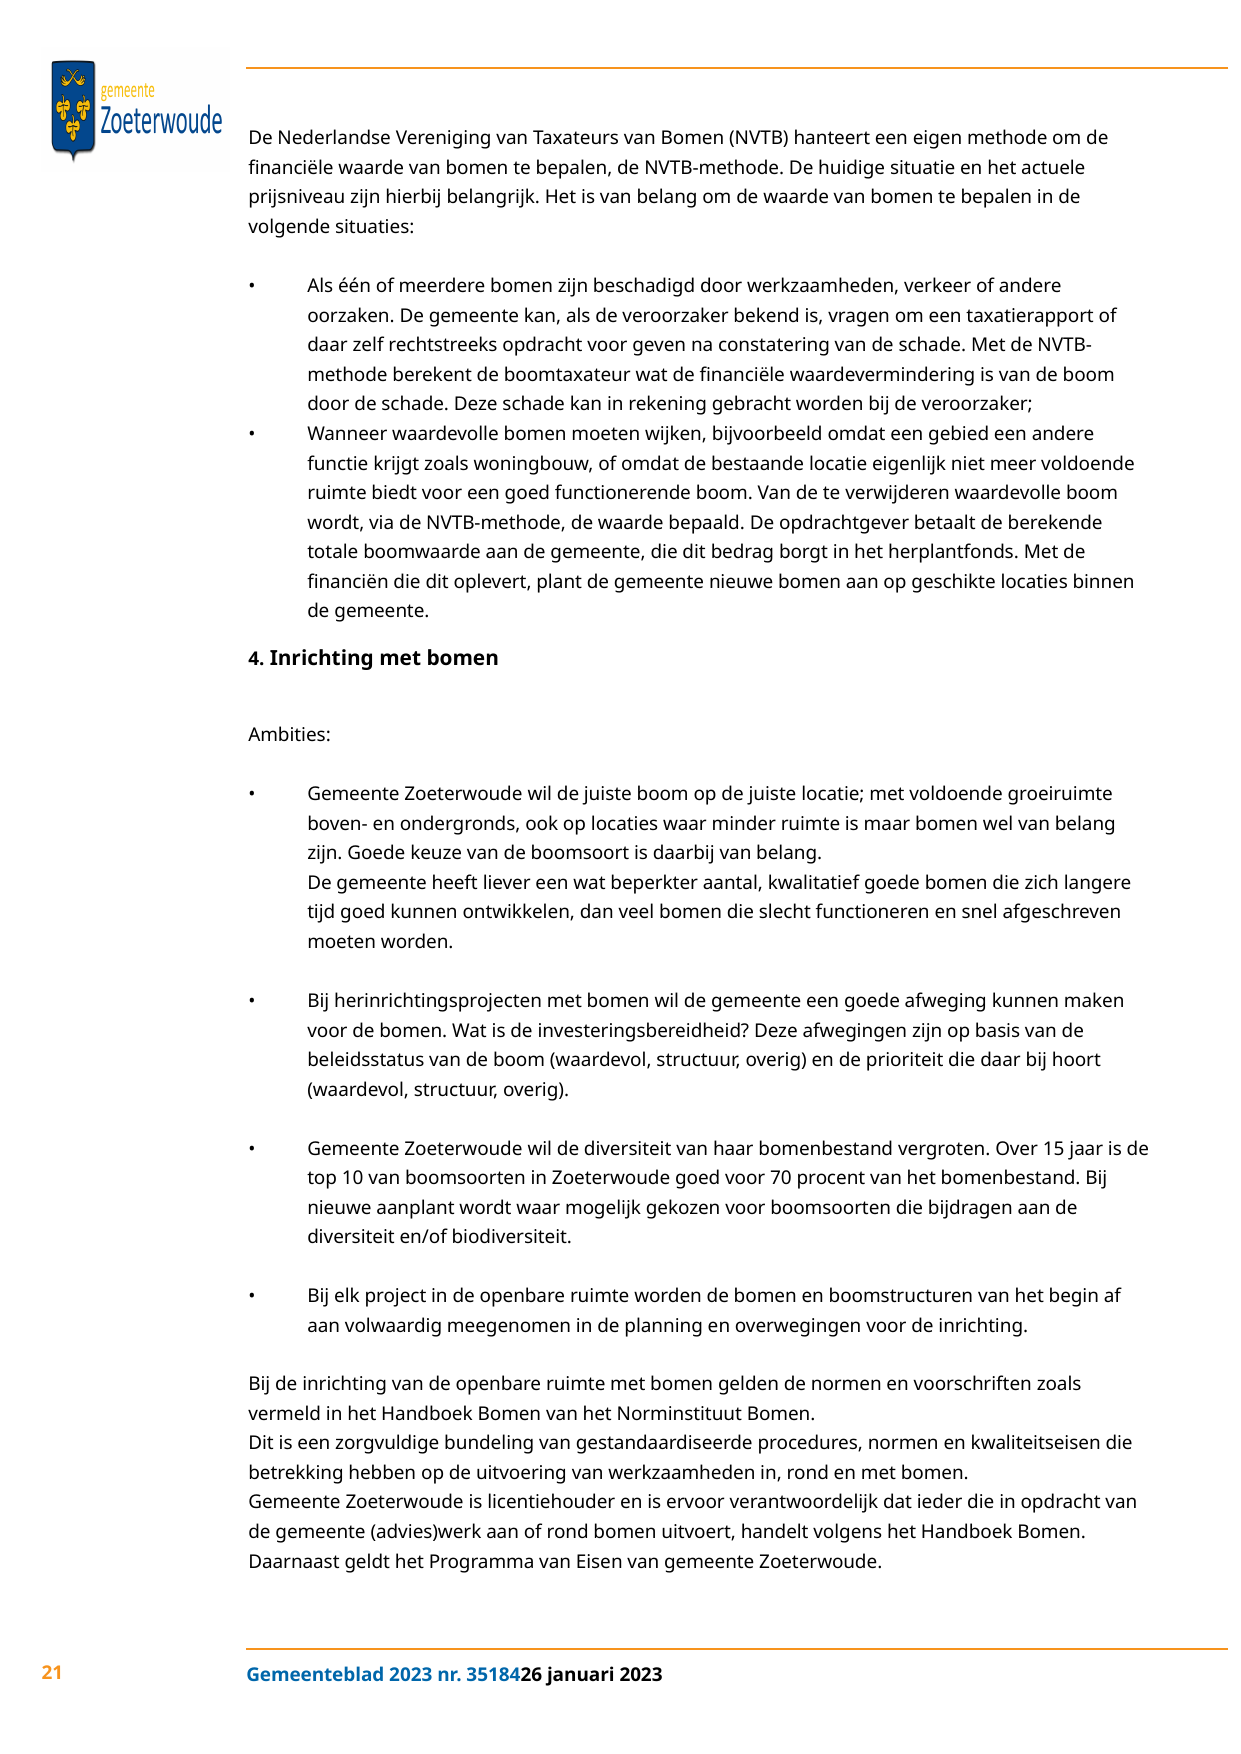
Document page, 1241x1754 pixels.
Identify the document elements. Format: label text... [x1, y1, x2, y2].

list Als één of meerdere bomen zijn beschadigd door werkzaamheden, verkeer of andere oorzaken. De gemeente kan, als de veroorzaker bekend is, vragen om een taxatierapport of daar zelf rechtstreeks opdracht voor geven na constatering van de schade. Met de NVTB-methode berekent de boomtaxateur wat de financiële waardevermindering is van de boom door de schade. Deze schade kan in rekening gebracht worden bij de veroorzaker; [248, 272, 1152, 416]
text Daarnaast geldt het Programma van Eisen van gemeente Zoeterwoude. [248, 1548, 1152, 1573]
text Gemeente Zoeterwoude is licentiehouder en is ervoor verantwoordelijk dat ieder die in opdracht van de gemeente (advies)werk aan of rond bomen uitvoert, handelt volgens het Handboek Bomen. [248, 1489, 1152, 1544]
list Wanneer waardevolle bomen moeten wijken, bijvoorbeeld omdat een gebied een andere functie krijgt zoals woningbouw, of omdat de bestaande locatie eigenlijk niet meer voldoende ruimte biedt voor een goed functionerende boom. Van de te verwijderen waardevolle boom wordt, via de NVTB-methode, de waarde bepaald. De opdrachtgever betaalt de berekende totale boomwaarde aan de gemeente, die dit bedrag borgt in het herplantfonds. Met de financiën die dit oplevert, plant de gemeente nieuwe bomen aan op geschikte locaties binnen de gemeente. [248, 420, 1152, 623]
text Bij de inrichting van de openbare ruimte met bomen gelden de normen en voorschriften zoals vermeld in het Handboek Bomen van het Norminstituut Bomen. [248, 1370, 1152, 1426]
text 4. Inrichting met bomen [248, 643, 1152, 672]
picture [41, 47, 231, 172]
table_header Bij elk project in de openbare ruimte worden de bomen en boomstructuren van het begin af aan volwaardig meegenomen in de planning en overwegingen voor de inrichting. [248, 1282, 1152, 1337]
table_header Gemeente Zoeterwoude wil de diversiteit van haar bomenbestand vergroten. Over 15 jaar is de top 10 van boomsoorten in Zoeterwoude goed voor 70 procent van het bomenbestand. Bij nieuwe aanplant wordt waar mogelijk gekozen voor boomsoorten die bijdragen aan de diversiteit en/of biodiversiteit. [248, 1135, 1152, 1249]
text De Nederlandse Vereniging van Taxateurs van Bomen (NVTB) hanteert een eigen methode om de financiële waarde van bomen te bepalen, de NVTB-methode. De huidige situatie en het actuele prijsniveau zijn hierbij belangrijk. Het is van belang om de waarde van bomen te bepalen in de volgende situaties: [248, 124, 1152, 239]
table_header Gemeente Zoeterwoude wil de juiste boom op de juiste locatie; met voldoende groeiruimte boven- en ondergronds, ook op locaties waar minder ruimte is maar bomen wel van belang zijn. Goede keuze van de boomsoort is daarbij van belang. De gemeente heeft liever een wat beperkter aantal, kwalitatief goede bomen die zich langere tijd goed kunnen ontwikkelen, dan veel bomen die slecht functioneren en snel afgeschreven moeten worden. Bij herinrichtingsprojecten met bomen wil de gemeente een goede afweging kunnen maken voor de bomen. Wat is de investeringsbereidheid? Deze afwegingen zijn op basis van de beleidsstatus van de boom (waardevol, structuur, overig) en de prioriteit die daar bij hoort (waardevol, structuur, overig). [248, 780, 1152, 1102]
text Ambities: [248, 721, 1152, 747]
text Dit is een zorgvuldige bundeling van gestandaardiseerde procedures, normen en kwaliteitseisen die betrekking hebben op de uitvoering van werkzaamheden in, rond en met bomen. [248, 1429, 1152, 1485]
